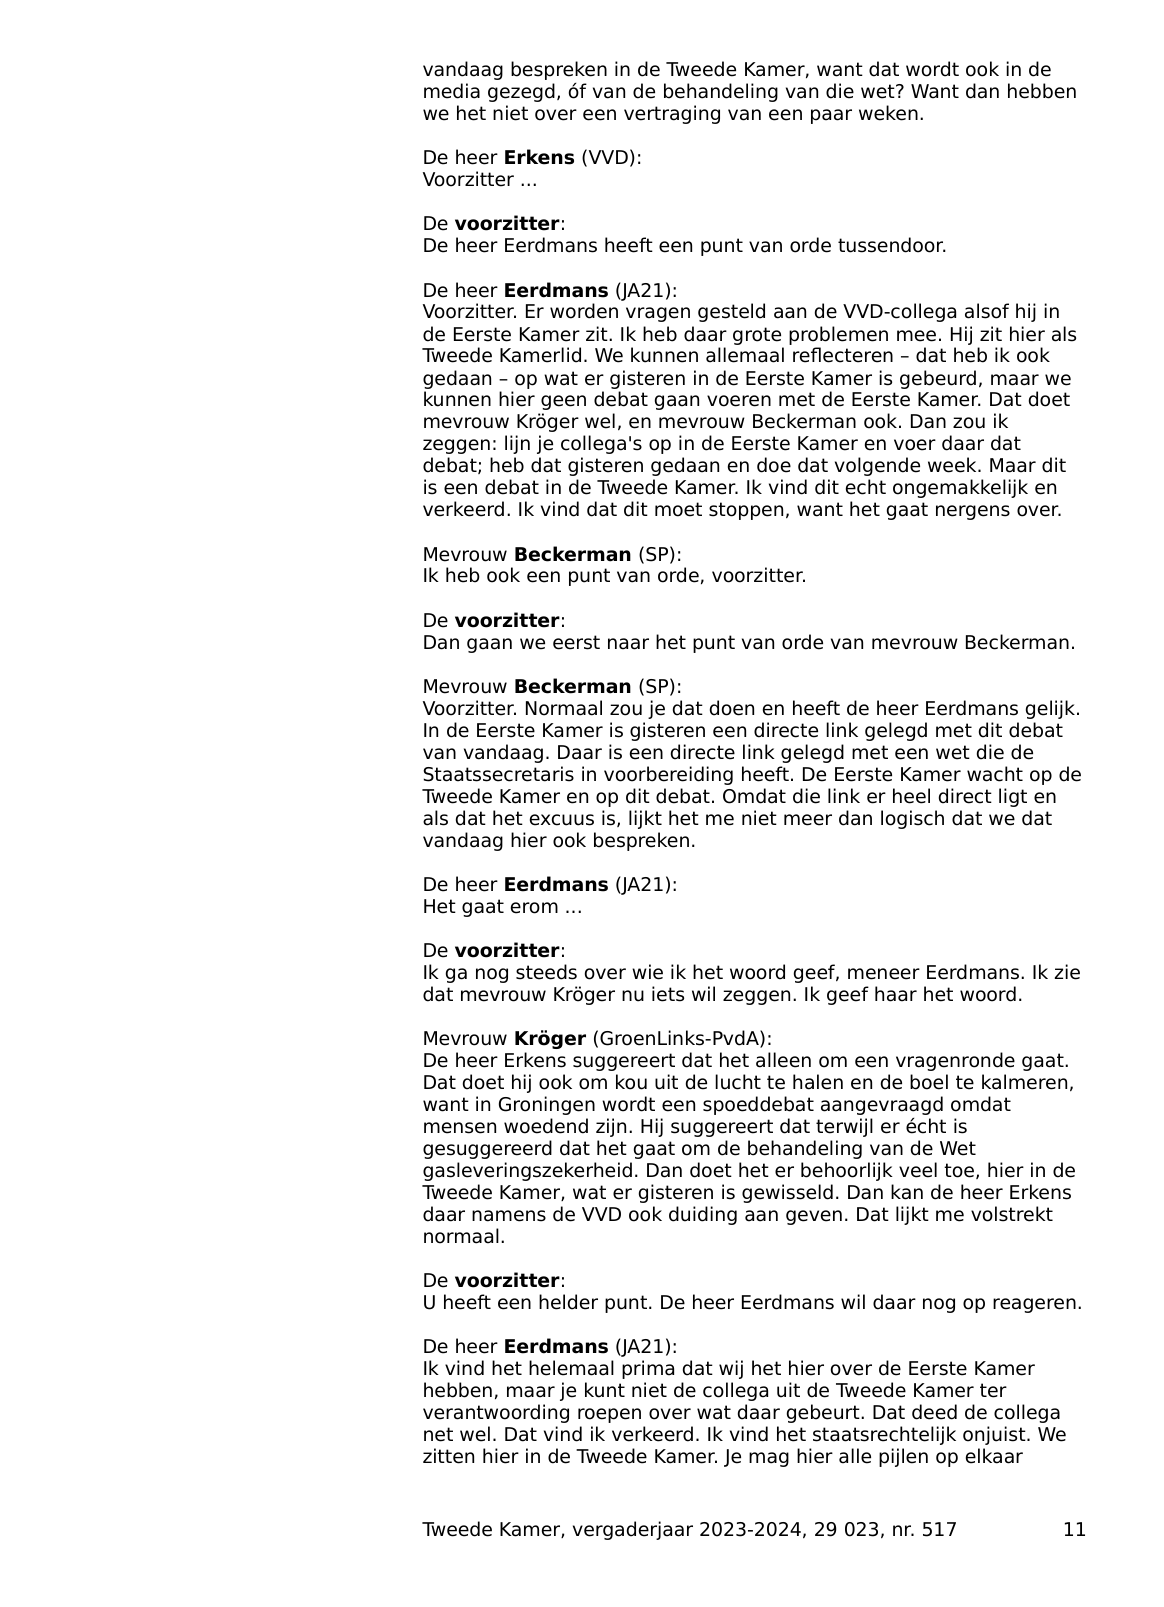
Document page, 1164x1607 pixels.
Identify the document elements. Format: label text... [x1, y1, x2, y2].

text Dan gaan we eerst naar het punt van orde van mevrouw Beckerman. [422, 632, 1087, 653]
text Mevrouw Beckerman (SP): [422, 676, 1087, 698]
text Voorzitter. Normaal zou je dat doen en heeft de heer Eerdmans gelijk. In de Eerste Kamer is gisteren een directe link gelegd met dit debat van vandaag. Daar is een directe link gelegd met een wet die de Staatssecretaris in voorbereiding heeft. De Eerste Kamer wacht op de Tweede Kamer en op dit debat. Omdat die link er heel direct ligt en als dat het excuus is, lijkt het me niet meer dan logisch dat we dat vandaag hier ook bespreken. [422, 698, 1087, 852]
text U heeft een helder punt. De heer Eerdmans wil daar nog op reageren. [422, 1292, 1087, 1314]
text De heer Erkens (VVD): [422, 147, 1087, 169]
text De heer Erkens suggereert dat het alleen om een vragenronde gaat. Dat doet hij ook om kou uit de lucht te halen en de boel te kalmeren, want in Groningen wordt een spoeddebat aangevraagd omdat mensen woedend zijn. Hij suggereert dat terwijl er écht is gesuggereerd dat het gaat om de behandeling van de Wet gasleveringszekerheid. Dan doet het er behoorlijk veel toe, hier in de Tweede Kamer, wat er gisteren is gewisseld. Dan kan de heer Erkens daar namens de VVD ook duiding aan geven. Dat lijkt me volstrekt normaal. [422, 1050, 1087, 1248]
text Voorzitter. Er worden vragen gesteld aan de VVD-collega alsof hij in de Eerste Kamer zit. Ik heb daar grote problemen mee. Hij zit hier als Tweede Kamerlid. We kunnen allemaal reflecteren – dat heb ik ook gedaan – op wat er gisteren in de Eerste Kamer is gebeurd, maar we kunnen hier geen debat gaan voeren met de Eerste Kamer. Dat doet mevrouw Kröger wel, en mevrouw Beckerman ook. Dan zou ik zeggen: lijn je collega's op in de Eerste Kamer en voer daar dat debat; heb dat gisteren gedaan en doe dat volgende week. Maar dit is een debat in de Tweede Kamer. Ik vind dit echt ongemakkelijk en verkeerd. Ik vind dat dit moet stoppen, want het gaat nergens over. [422, 301, 1087, 521]
text Mevrouw Kröger (GroenLinks-PvdA): [422, 1028, 1087, 1050]
text De voorzitter: [422, 213, 1087, 235]
text Ik vind het helemaal prima dat wij het hier over de Eerste Kamer hebben, maar je kunt niet de collega uit de Tweede Kamer ter verantwoording roepen over wat daar gebeurt. Dat deed de collega net wel. Dat vind ik verkeerd. Ik vind het staatsrechtelijk onjuist. We zitten hier in de Tweede Kamer. Je mag hier alle pijlen op elkaar [422, 1358, 1087, 1468]
text De heer Eerdmans (JA21): [422, 279, 1087, 301]
text De heer Eerdmans heeft een punt van orde tussendoor. [422, 235, 1087, 257]
text De voorzitter: [422, 940, 1087, 962]
text Ik heb ook een punt van orde, voorzitter. [422, 565, 1087, 587]
text Mevrouw Beckerman (SP): [422, 543, 1087, 565]
text Het gaat erom ... [422, 896, 1087, 918]
text vandaag bespreken in de Tweede Kamer, want dat wordt ook in de media gezegd, óf van de behandeling van die wet? Want dan hebben we het niet over een vertraging van een paar weken. [422, 59, 1087, 125]
text Voorzitter ... [422, 169, 1087, 191]
text De heer Eerdmans (JA21): [422, 874, 1087, 896]
text De voorzitter: [422, 1270, 1087, 1292]
text De voorzitter: [422, 609, 1087, 632]
text De heer Eerdmans (JA21): [422, 1336, 1087, 1358]
text Ik ga nog steeds over wie ik het woord geef, meneer Eerdmans. Ik zie dat mevrouw Kröger nu iets wil zeggen. Ik geef haar het woord. [422, 962, 1087, 1006]
